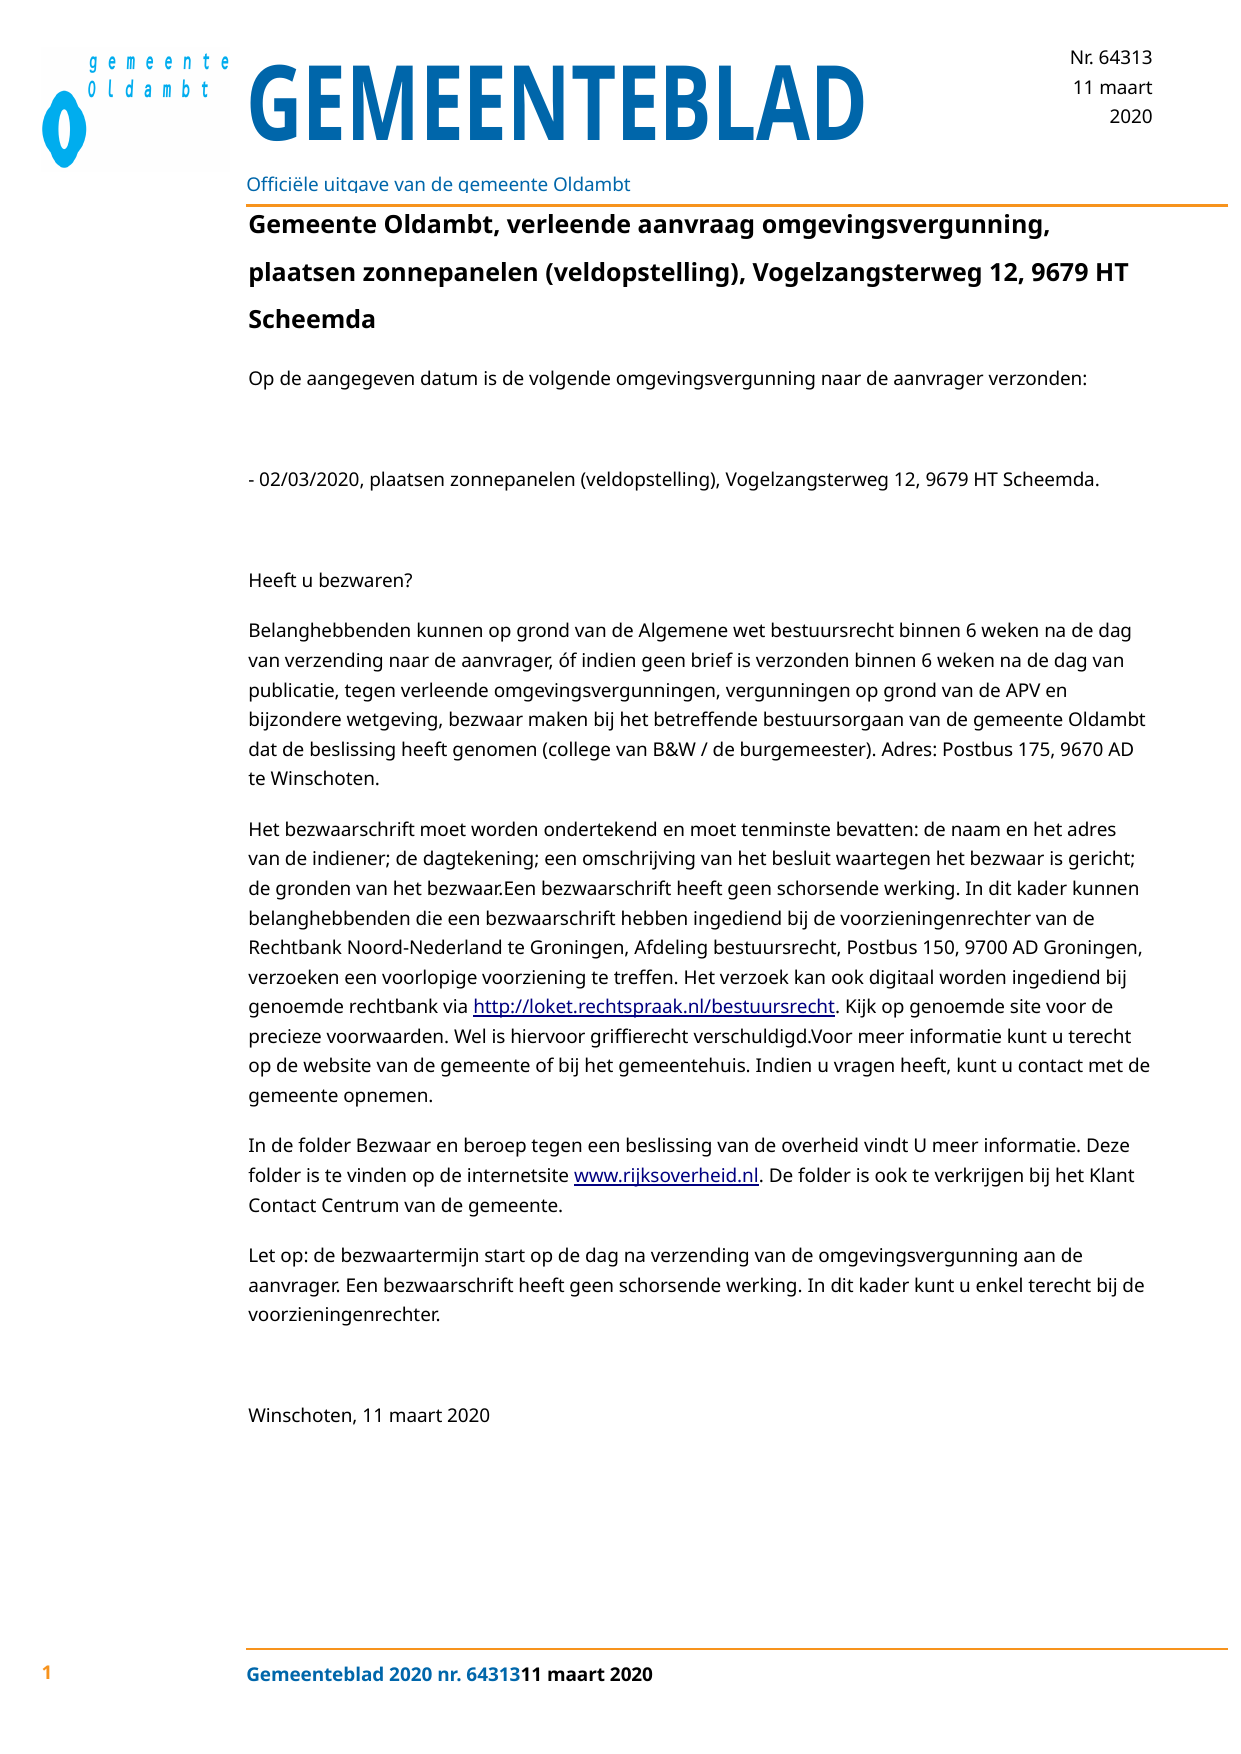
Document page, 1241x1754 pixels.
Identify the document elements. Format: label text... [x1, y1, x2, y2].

text Het bezwaarschrift moet worden ondertekend en moet tenminste bevatten: de naam en het adres van de indiener; de dagtekening; een omschrijving van het besluit waartegen het bezwaar is gericht; de gronden van het bezwaar.Een bezwaarschrift heeft geen schorsende werking. In dit kader kunnen belanghebbenden die een bezwaarschrift hebben ingediend bij de voorzieningenrechter van de Rechtbank Noord-Nederland te Groningen, Afdeling bestuursrecht, Postbus 150, 9700 AD Groningen, verzoeken een voorlopige voorziening te treffen. Het verzoek kan ook digitaal worden ingediend bij genoemde rechtbank via http://loket.rechtspraak.nl/bestuursrecht. Kijk op genoemde site voor de precieze voorwaarden. Wel is hiervoor griffierecht verschuldigd.Voor meer informatie kunt u terecht op de website van de gemeente of bij het gemeentehuis. Indien u vragen heeft, kunt u contact met de gemeente opnemen. [248, 816, 1152, 1108]
text Gemeente Oldambt, verleende aanvraag omgevingsvergunning, plaatsen zonnepanelen (veldopstelling), Vogelzangsterweg 12, 9679 HT Scheemda [248, 207, 1152, 336]
text In de folder Bezwaar en beroep tegen een beslissing van de overheid vindt U meer informatie. Deze folder is te vinden op de internetsite www.rijksoverheid.nl. De folder is ook te verkrijgen bij het Klant Contact Centrum van de gemeente. [248, 1133, 1152, 1217]
text - 02/03/2020, plaatsen zonnepanelen (veldopstelling), Vogelzangsterweg 12, 9679 HT Scheemda. [248, 466, 1152, 492]
text Heeft u bezwaren? [248, 567, 1152, 593]
text Op de aangegeven datum is de volgende omgevingsvergunning naar de aanvrager verzonden: [248, 366, 1152, 391]
text Let op: de bezwaartermijn start op de dag na verzending van de omgevingsvergunning aan de aanvrager. Een bezwaarschrift heeft geen schorsende werking. In dit kader kunt u enkel terecht bij de voorzieningenrechter. [248, 1242, 1152, 1327]
text Winschoten, 11 maart 2020 [248, 1402, 1152, 1428]
picture [41, 47, 231, 172]
text Belanghebbenden kunnen op grond van de Algemene wet bestuursrecht binnen 6 weken na de dag van verzending naar de aanvrager, óf indien geen brief is verzonden binnen 6 weken na de dag van publicatie, tegen verleende omgevingsvergunningen, vergunningen op grond van de APV en bijzondere wetgeving, bezwaar maken bij het betreffende bestuursorgaan van de gemeente Oldambt dat de beslissing heeft genomen (college van B&W / de burgemeester). Adres: Postbus 175, 9670 AD te Winschoten. [248, 618, 1152, 791]
